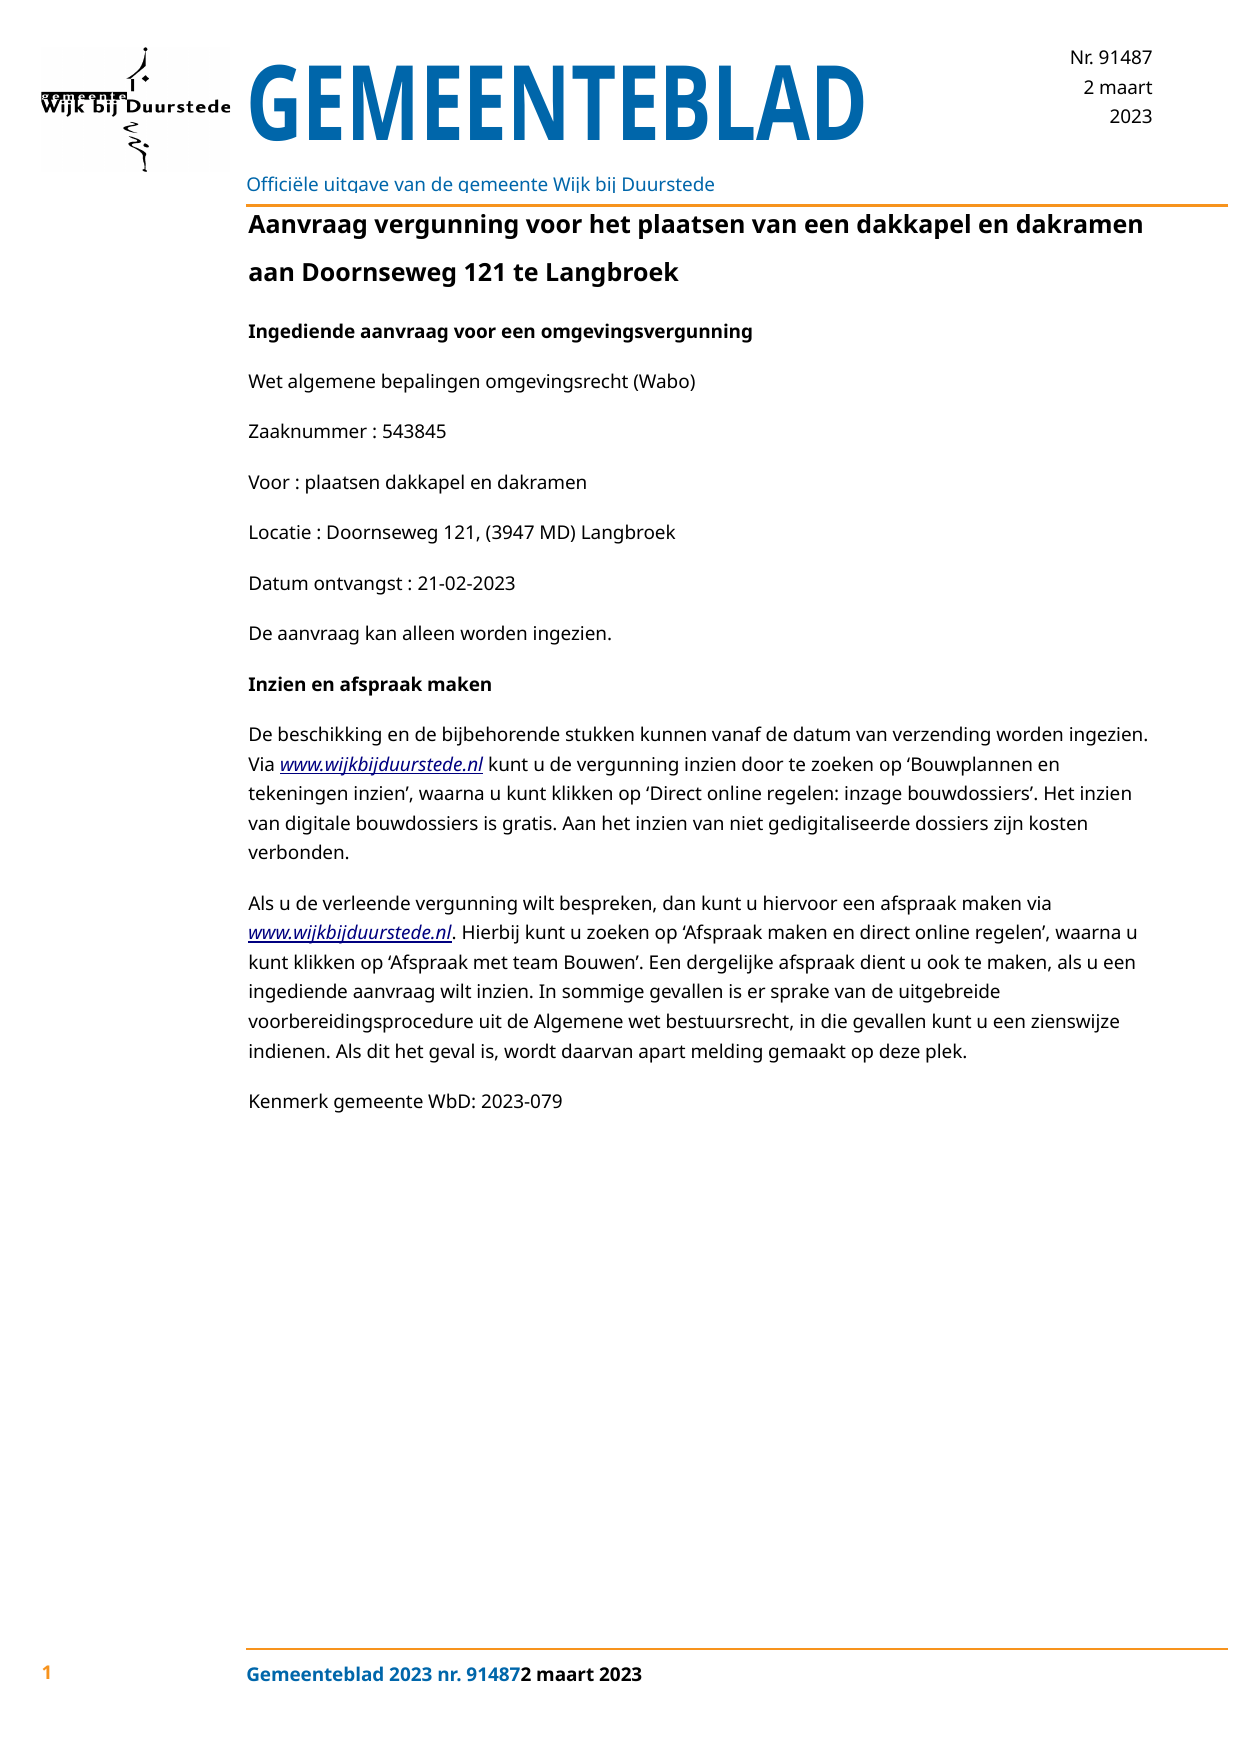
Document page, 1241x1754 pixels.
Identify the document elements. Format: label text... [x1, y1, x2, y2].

text Als u de verleende vergunning wilt bespreken, dan kunt u hiervoor een afspraak maken via www.wijkbijduurstede.nl. Hierbij kunt u zoeken op ‘Afspraak maken en direct online regelen’, waarna u kunt klikken op ‘Afspraak met team Bouwen’. Een dergelijke afspraak dient u ook te maken, als u een ingediende aanvraag wilt inzien. In sommige gevallen is er sprake van de uitgebreide voorbereidingsprocedure uit de Algemene wet bestuursrecht, in die gevallen kunt u een zienswijze indienen. Als dit het geval is, wordt daarvan apart melding gemaakt op deze plek. [248, 890, 1152, 1064]
text Inzien en afspraak maken [248, 671, 1152, 697]
text Zaaknummer : 543845 [248, 419, 1152, 444]
text Ingediende aanvraag voor een omgevingsvergunning [248, 318, 1152, 344]
text Locatie : Doornseweg 121, (3947 MD) Langbroek [248, 519, 1152, 545]
text Wet algemene bepalingen omgevingsrecht (Wabo) [248, 368, 1152, 394]
text Kenmerk gemeente WbD: 2023-079 [248, 1088, 1152, 1114]
picture [41, 47, 231, 172]
text De beschikking en de bijbehorende stukken kunnen vanaf de datum van verzending worden ingezien. Via www.wijkbijduurstede.nl kunt u de vergunning inzien door te zoeken op ‘Bouwplannen en tekeningen inzien’, waarna u kunt klikken op ‘Direct online regelen: inzage bouwdossiers’. Het inzien van digitale bouwdossiers is gratis. Aan het inzien van niet gedigitaliseerde dossiers zijn kosten verbonden. [248, 721, 1152, 865]
text De aanvraag kan alleen worden ingezien. [248, 620, 1152, 646]
text Aanvraag vergunning voor het plaatsen van een dakkapel en dakramen aan Doornseweg 121 te Langbroek [248, 207, 1152, 288]
text Voor : plaatsen dakkapel en dakramen [248, 469, 1152, 495]
text Datum ontvangst : 21-02-2023 [248, 570, 1152, 596]
